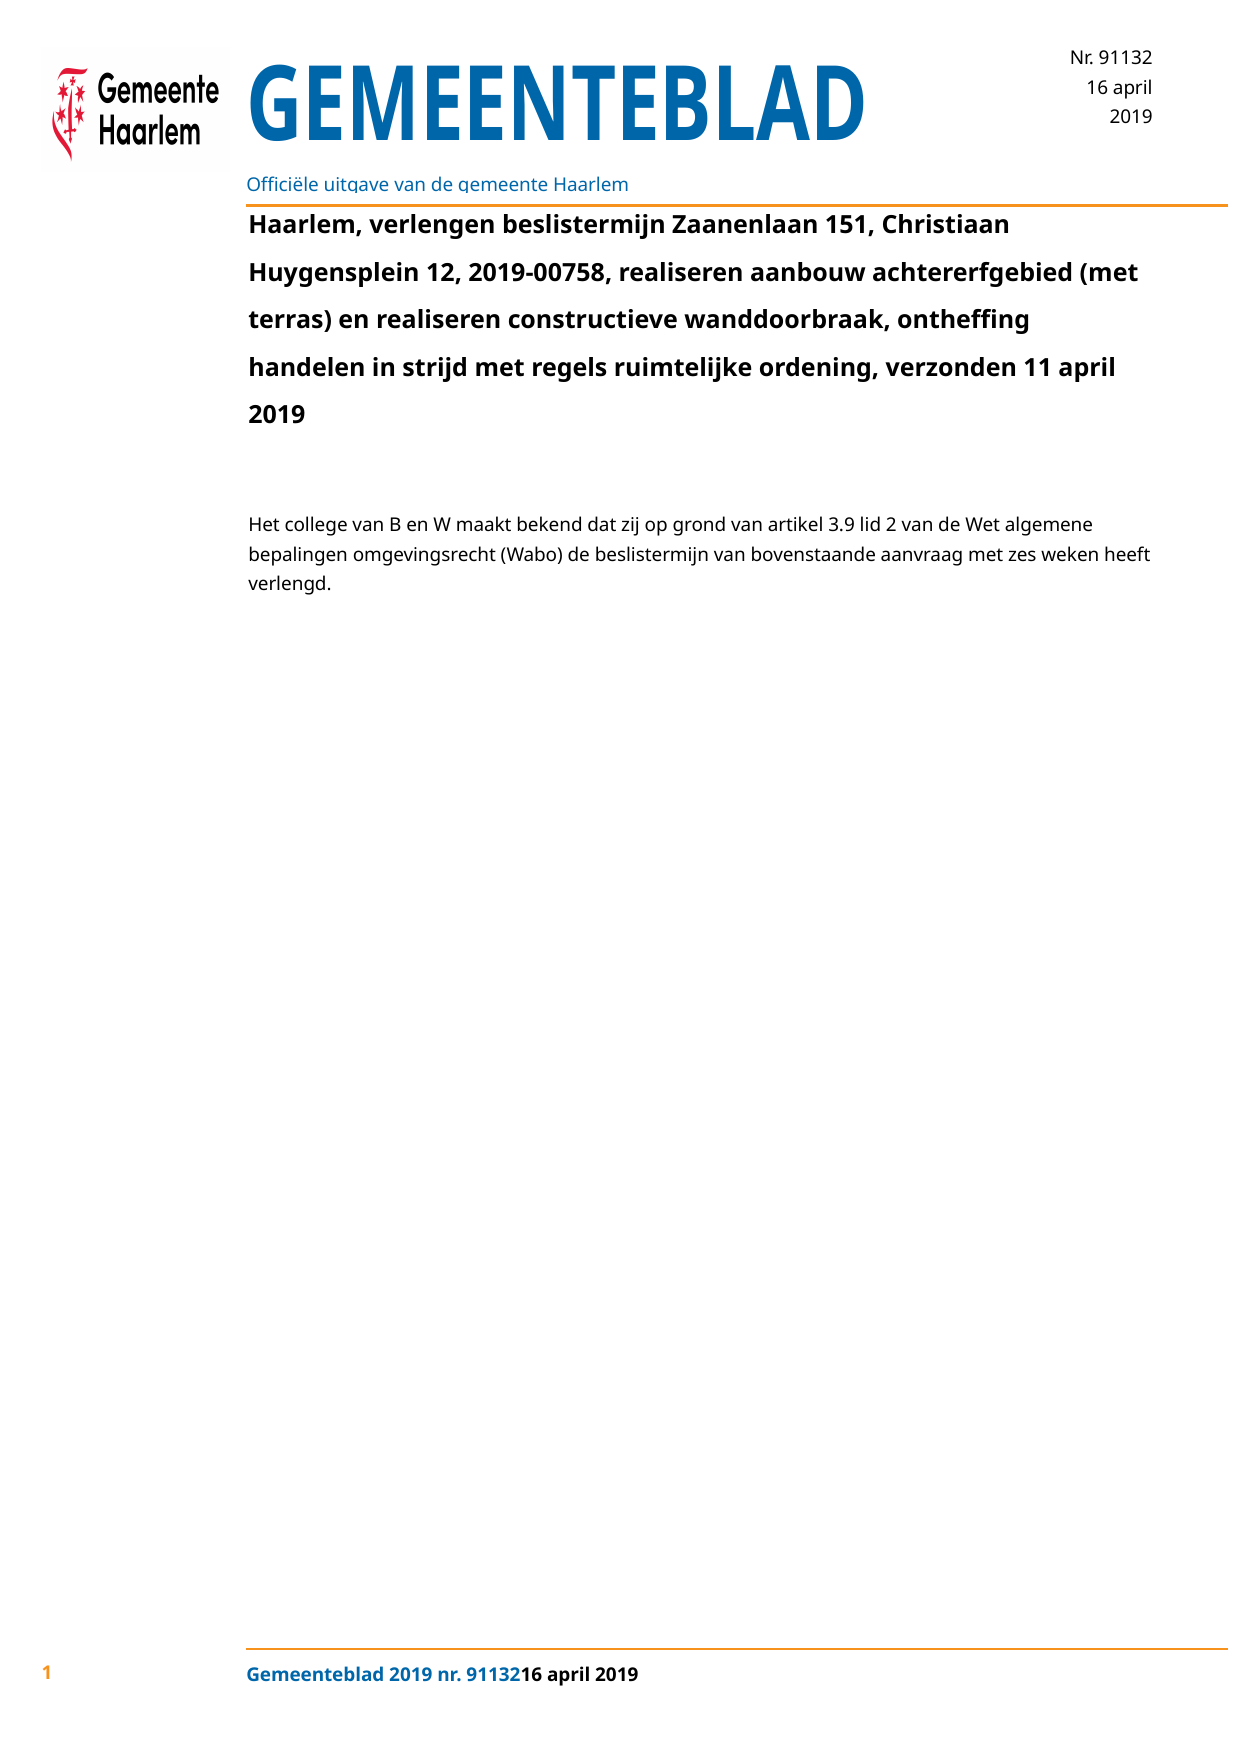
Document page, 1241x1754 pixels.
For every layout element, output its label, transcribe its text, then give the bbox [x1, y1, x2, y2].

picture [41, 47, 231, 172]
text Het college van B en W maakt bekend dat zij op grond van artikel 3.9 lid 2 van de Wet algemene bepalingen omgevingsrecht (Wabo) de beslistermijn van bovenstaande aanvraag met zes weken heeft verlengd. [248, 511, 1152, 596]
text Haarlem, verlengen beslistermijn Zaanenlaan 151, Christiaan Huygensplein 12, 2019-00758, realiseren aanbouw achtererfgebied (met terras) en realiseren constructieve wanddoorbraak, ontheffing handelen in strijd met regels ruimtelijke ordening, verzonden 11 april 2019 [248, 207, 1152, 431]
